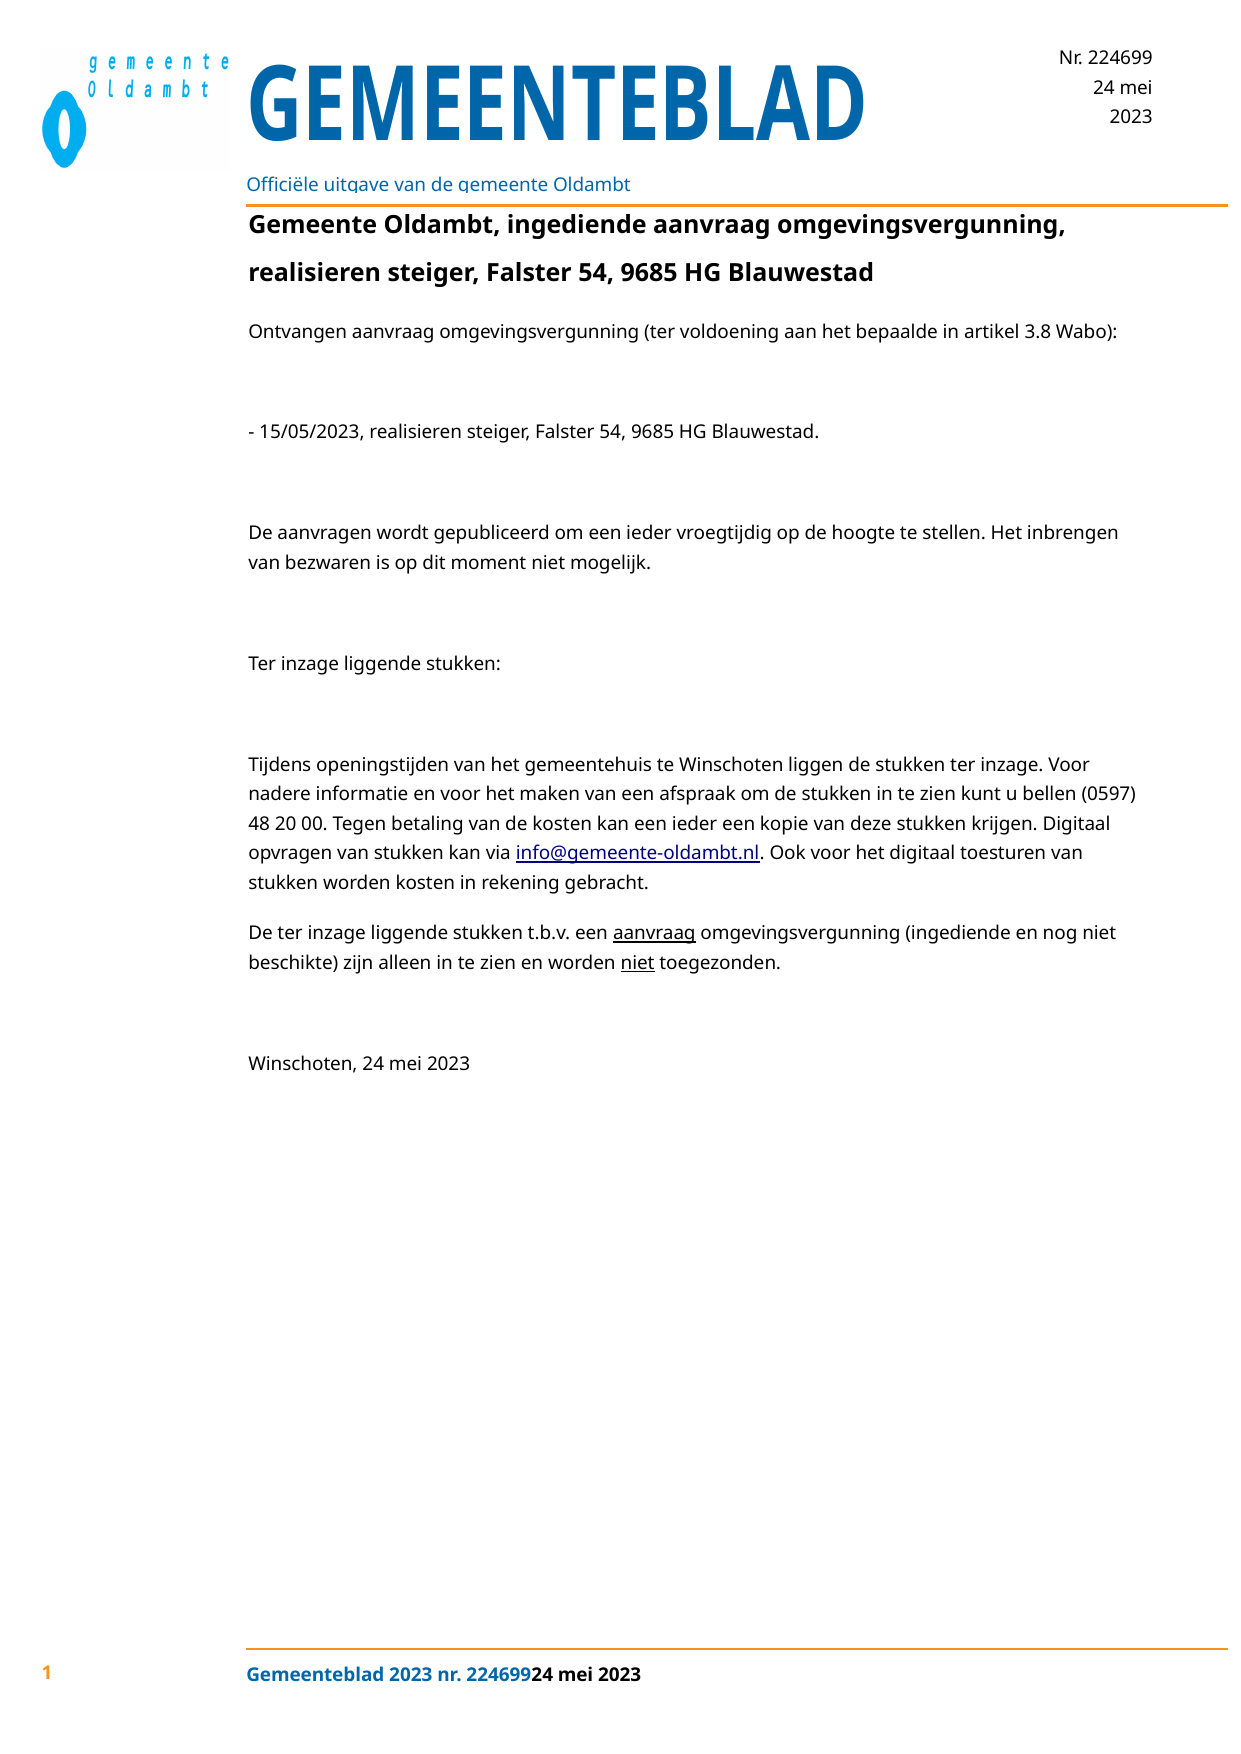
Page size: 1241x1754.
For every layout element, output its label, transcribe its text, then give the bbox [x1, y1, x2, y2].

text Gemeente Oldambt, ingediende aanvraag omgevingsvergunning, realisieren steiger, Falster 54, 9685 HG Blauwestad [248, 207, 1152, 288]
text Winschoten, 24 mei 2023 [248, 1050, 1152, 1076]
text Ontvangen aanvraag omgevingsvergunning (ter voldoening aan het bepaalde in artikel 3.8 Wabo): [248, 318, 1152, 344]
text Tijdens openingstijden van het gemeentehuis te Winschoten liggen de stukken ter inzage. Voor nadere informatie en voor het maken van een afspraak om de stukken in te zien kunt u bellen (0597) 48 20 00. Tegen betaling van de kosten kan een ieder een kopie van deze stukken krijgen. Digitaal opvragen van stukken kan via info@gemeente-oldambt.nl. Ook voor het digitaal toesturen van stukken worden kosten in rekening gebracht. [248, 751, 1152, 895]
text - 15/05/2023, realisieren steiger, Falster 54, 9685 HG Blauwestad. [248, 419, 1152, 444]
text De aanvragen wordt gepubliceerd om een ieder vroegtijdig op de hoogte te stellen. Het inbrengen van bezwaren is op dit moment niet mogelijk. [248, 519, 1152, 575]
picture [41, 47, 231, 172]
text De ter inzage liggende stukken t.b.v. een aanvraag omgevingsvergunning (ingediende en nog niet beschikte) zijn alleen in te zien en worden niet toegezonden. [248, 919, 1152, 975]
text Ter inzage liggende stukken: [248, 650, 1152, 676]
